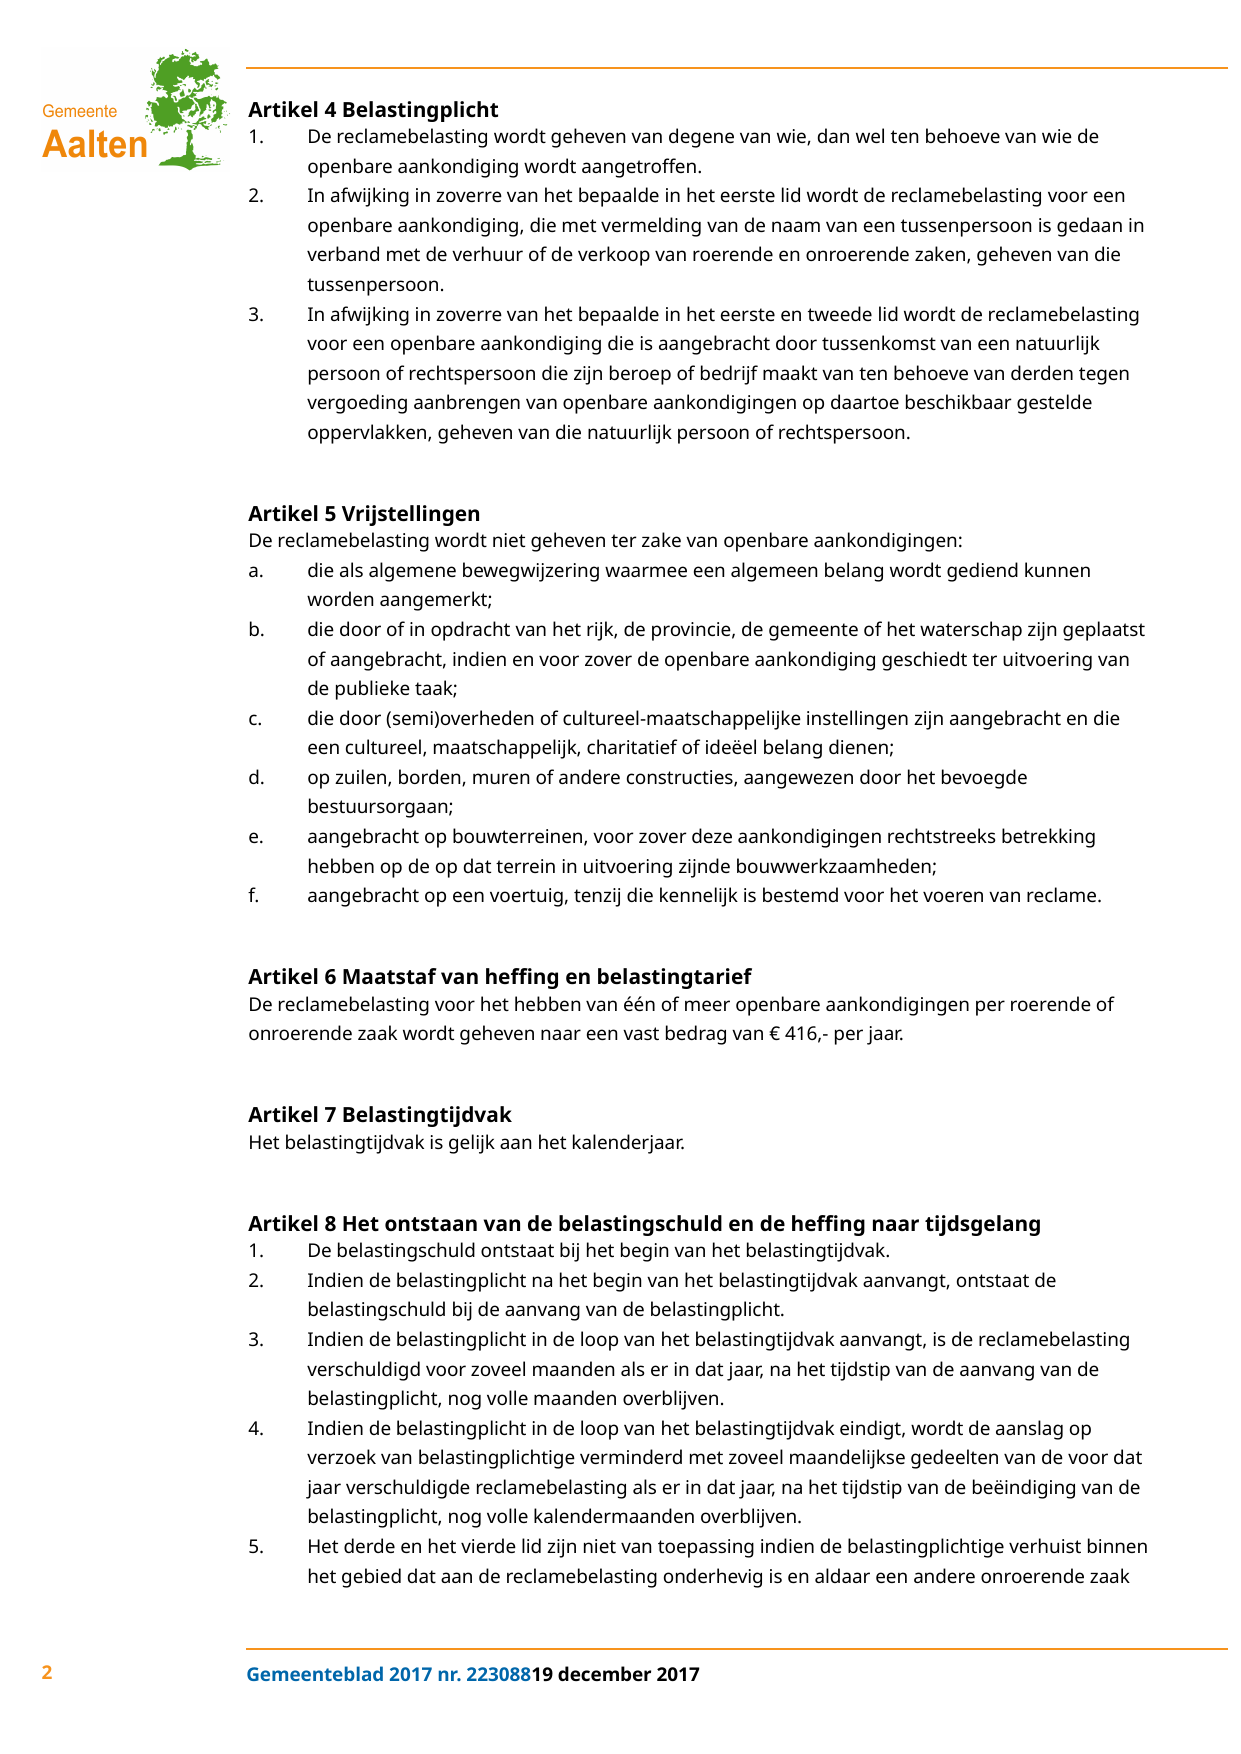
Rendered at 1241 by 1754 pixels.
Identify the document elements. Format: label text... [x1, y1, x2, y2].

list In afwijking in zoverre van het bepaalde in het eerste en tweede lid wordt de reclamebelasting voor een openbare aankondiging die is aangebracht door tussenkomst van een natuurlijk persoon of rechtspersoon die zijn beroep of bedrijf maakt van ten behoeve van derden tegen vergoeding aanbrengen van openbare aankondigingen op daartoe beschikbaar gestelde oppervlakken, geheven van die natuurlijk persoon of rechtspersoon. [248, 301, 1152, 445]
list In afwijking in zoverre van het bepaalde in het eerste lid wordt de reclamebelasting voor een openbare aankondiging, die met vermelding van de naam van een tussenpersoon is gedaan in verband met de verhuur of de verkoop van roerende en onroerende zaken, geheven van die tussenpersoon. [248, 182, 1152, 297]
list Indien de belastingplicht in de loop van het belastingtijdvak eindigt, wordt de aanslag op verzoek van belastingplichtige verminderd met zoveel maandelijkse gedeelten van de voor dat jaar verschuldigde reclamebelasting als er in dat jaar, na het tijdstip van de beëindiging van de belastingplicht, nog volle kalendermaanden overblijven. [248, 1415, 1152, 1529]
text Artikel 6 Maatstaf van heffing en belastingtarief [248, 962, 1152, 991]
list aangebracht op bouwterreinen, voor zover deze aankondigingen rechtstreeks betrekking hebben op de op dat terrein in uitvoering zijnde bouwwerkzaamheden; [248, 823, 1152, 879]
list aangebracht op een voertuig, tenzij die kennelijk is bestemd voor het voeren van reclame. [248, 882, 1152, 908]
list Het derde en het vierde lid zijn niet van toepassing indien de belastingplichtige verhuist binnen het gebied dat aan de reclamebelasting onderhevig is en aldaar een andere onroerende zaak [248, 1533, 1152, 1588]
list die als algemene bewegwijzering waarmee een algemeen belang wordt gediend kunnen worden aangemerkt; [248, 557, 1152, 612]
text Artikel 8 Het ontstaan van de belastingschuld en de heffing naar tijdsgelang [248, 1209, 1152, 1237]
text Artikel 5 Vrijstellingen [248, 499, 1152, 527]
list Indien de belastingplicht na het begin van het belastingtijdvak aanvangt, ontstaat de belastingschuld bij de aanvang van de belastingplicht. [248, 1267, 1152, 1322]
text Artikel 4 Belastingplicht [248, 95, 1152, 123]
text De reclamebelasting voor het hebben van één of meer openbare aankondigingen per roerende of onroerende zaak wordt geheven naar een vast bedrag van € 416,- per jaar. [248, 991, 1152, 1046]
list De reclamebelasting wordt geheven van degene van wie, dan wel ten behoeve van wie de openbare aankondiging wordt aangetroffen. [248, 123, 1152, 178]
list die door of in opdracht van het rijk, de provincie, de gemeente of het waterschap zijn geplaatst of aangebracht, indien en voor zover de openbare aankondiging geschiedt ter uitvoering van de publieke taak; [248, 616, 1152, 701]
picture [41, 47, 231, 172]
list op zuilen, borden, muren of andere constructies, aangewezen door het bevoegde bestuursorgaan; [248, 764, 1152, 819]
list Indien de belastingplicht in de loop van het belastingtijdvak aanvangt, is de reclamebelasting verschuldigd voor zoveel maanden als er in dat jaar, na het tijdstip van de aanvang van de belastingplicht, nog volle maanden overblijven. [248, 1326, 1152, 1411]
text Artikel 7 Belastingtijdvak [248, 1101, 1152, 1129]
text Het belastingtijdvak is gelijk aan het kalenderjaar. [248, 1129, 1152, 1155]
list die door (semi)overheden of cultureel-maatschappelijke instellingen zijn aangebracht en die een cultureel, maatschappelijk, charitatief of ideëel belang dienen; [248, 705, 1152, 760]
text De reclamebelasting wordt niet geheven ter zake van openbare aankondigingen: [248, 527, 1152, 553]
list De belastingschuld ontstaat bij het begin van het belastingtijdvak. [248, 1237, 1152, 1263]
